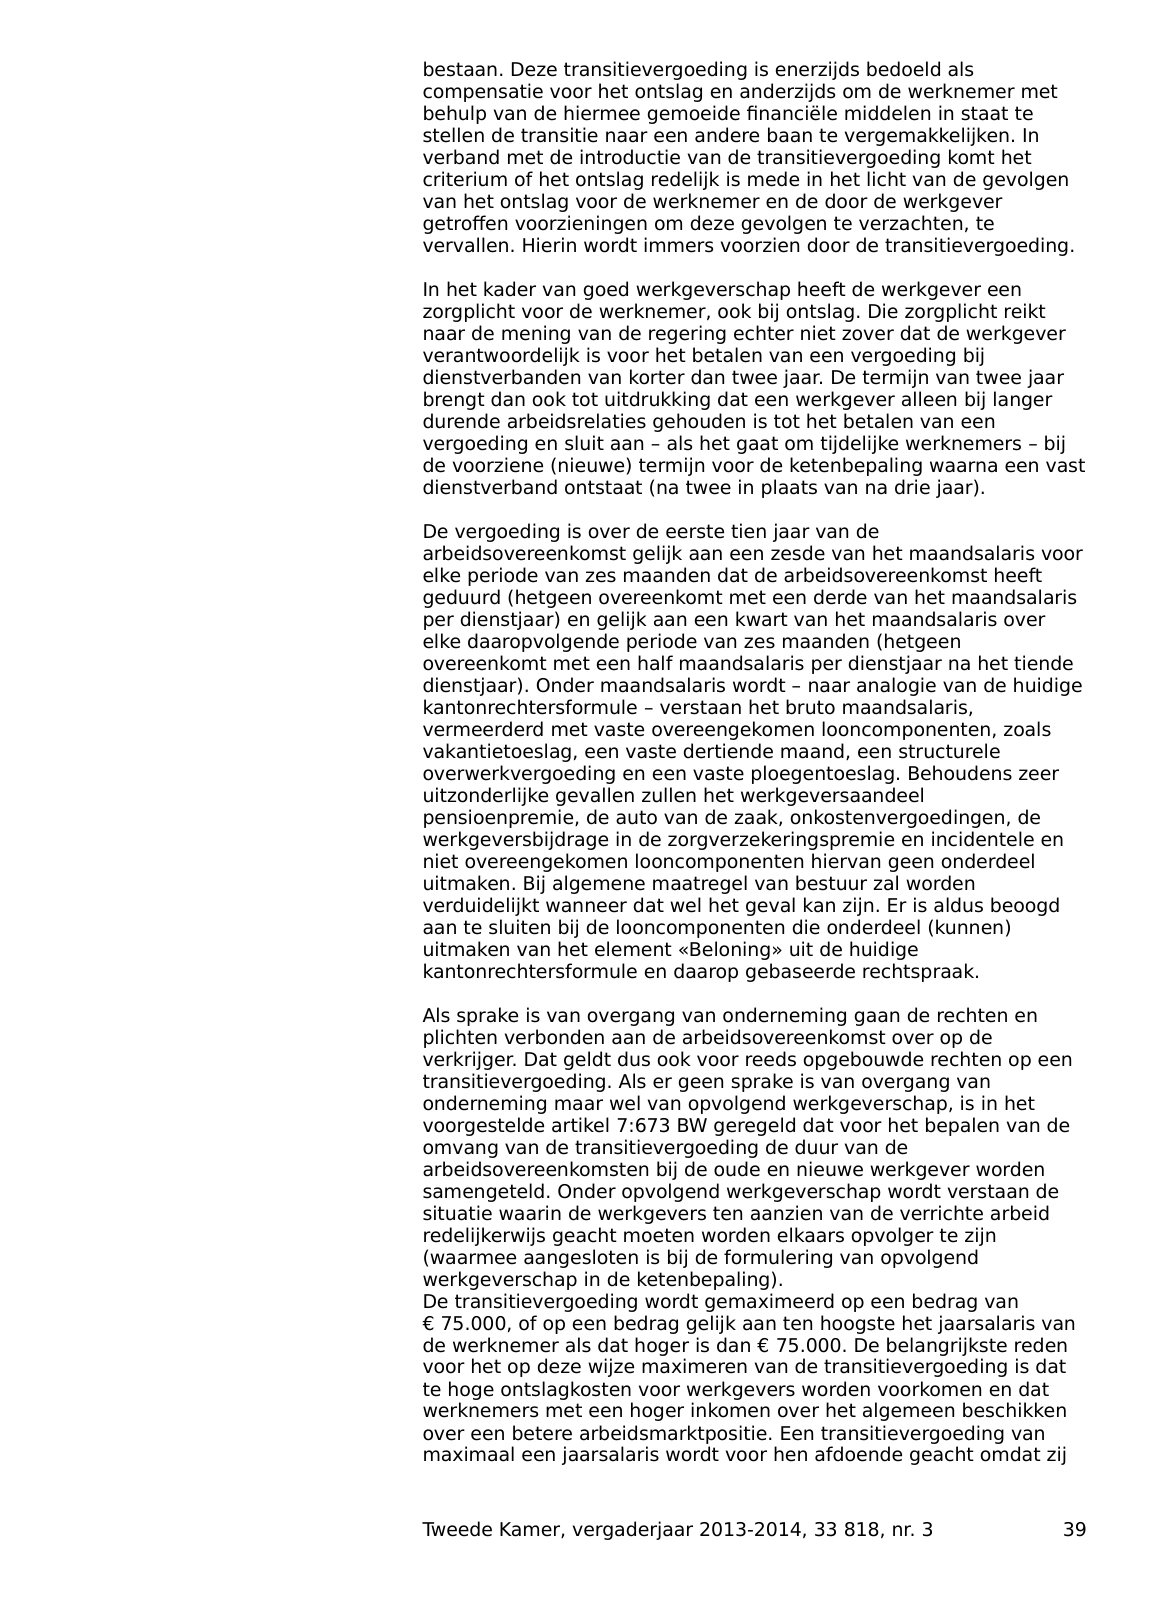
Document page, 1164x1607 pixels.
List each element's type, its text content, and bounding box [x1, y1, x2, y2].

text Als sprake is van overgang van onderneming gaan de rechten en plichten verbonden aan de arbeidsovereenkomst over op de verkrijger. Dat geldt dus ook voor reeds opgebouwde rechten op een transitievergoeding. Als er geen sprake is van overgang van onderneming maar wel van opvolgend werkgeverschap, is in het voorgestelde artikel 7:673 BW geregeld dat voor het bepalen van de omvang van de transitievergoeding de duur van de arbeidsovereenkomsten bij de oude en nieuwe werkgever worden samengeteld. Onder opvolgend werkgeverschap wordt verstaan de situatie waarin de werkgevers ten aanzien van de verrichte arbeid redelijkerwijs geacht moeten worden elkaars opvolger te zijn (waarmee aangesloten is bij de formulering van opvolgend werkgeverschap in de ketenbepaling). [422, 1005, 1087, 1291]
text De vergoeding is over de eerste tien jaar van de arbeidsovereenkomst gelijk aan een zesde van het maandsalaris voor elke periode van zes maanden dat de arbeidsovereenkomst heeft geduurd (hetgeen overeenkomt met een derde van het maandsalaris per dienstjaar) en gelijk aan een kwart van het maandsalaris over elke daaropvolgende periode van zes maanden (hetgeen overeenkomt met een half maandsalaris per dienstjaar na het tiende dienstjaar). Onder maandsalaris wordt – naar analogie van de huidige kantonrechtersformule – verstaan het bruto maandsalaris, vermeerderd met vaste overeengekomen looncomponenten, zoals vakantietoeslag, een vaste dertiende maand, een structurele overwerkvergoeding en een vaste ploegentoeslag. Behoudens zeer uitzonderlijke gevallen zullen het werkgeversaandeel pensioenpremie, de auto van de zaak, onkostenvergoedingen, de werkgeversbijdrage in de zorgverzekeringspremie en incidentele en niet overeengekomen looncomponenten hiervan geen onderdeel uitmaken. Bij algemene maatregel van bestuur zal worden verduidelijkt wanneer dat wel het geval kan zijn. Er is aldus beoogd aan te sluiten bij de looncomponenten die onderdeel (kunnen) uitmaken van het element «Beloning» uit de huidige kantonrechtersformule en daarop gebaseerde rechtspraak. [422, 521, 1087, 983]
text bestaan. Deze transitievergoeding is enerzijds bedoeld als compensatie voor het ontslag en anderzijds om de werknemer met behulp van de hiermee gemoeide financiële middelen in staat te stellen de transitie naar een andere baan te vergemakkelijken. In verband met de introductie van de transitievergoeding komt het criterium of het ontslag redelijk is mede in het licht van de gevolgen van het ontslag voor de werknemer en de door de werkgever getroffen voorzieningen om deze gevolgen te verzachten, te vervallen. Hierin wordt immers voorzien door de transitievergoeding. [422, 59, 1087, 257]
text In het kader van goed werkgeverschap heeft de werkgever een zorgplicht voor de werknemer, ook bij ontslag. Die zorgplicht reikt naar de mening van de regering echter niet zover dat de werkgever verantwoordelijk is voor het betalen van een vergoeding bij dienstverbanden van korter dan twee jaar. De termijn van twee jaar brengt dan ook tot uitdrukking dat een werkgever alleen bij langer durende arbeidsrelaties gehouden is tot het betalen van een vergoeding en sluit aan – als het gaat om tijdelijke werknemers – bij de voorziene (nieuwe) termijn voor de ketenbepaling waarna een vast dienstverband ontstaat (na twee in plaats van na drie jaar). [422, 279, 1087, 499]
text De transitievergoeding wordt gemaximeerd op een bedrag van € 75.000, of op een bedrag gelijk aan ten hoogste het jaarsalaris van de werknemer als dat hoger is dan € 75.000. De belangrijkste reden voor het op deze wijze maximeren van de transitievergoeding is dat te hoge ontslagkosten voor werkgevers worden voorkomen en dat werknemers met een hoger inkomen over het algemeen beschikken over een betere arbeidsmarktpositie. Een transitievergoeding van maximaal een jaarsalaris wordt voor hen afdoende geacht omdat zij [422, 1291, 1087, 1466]
